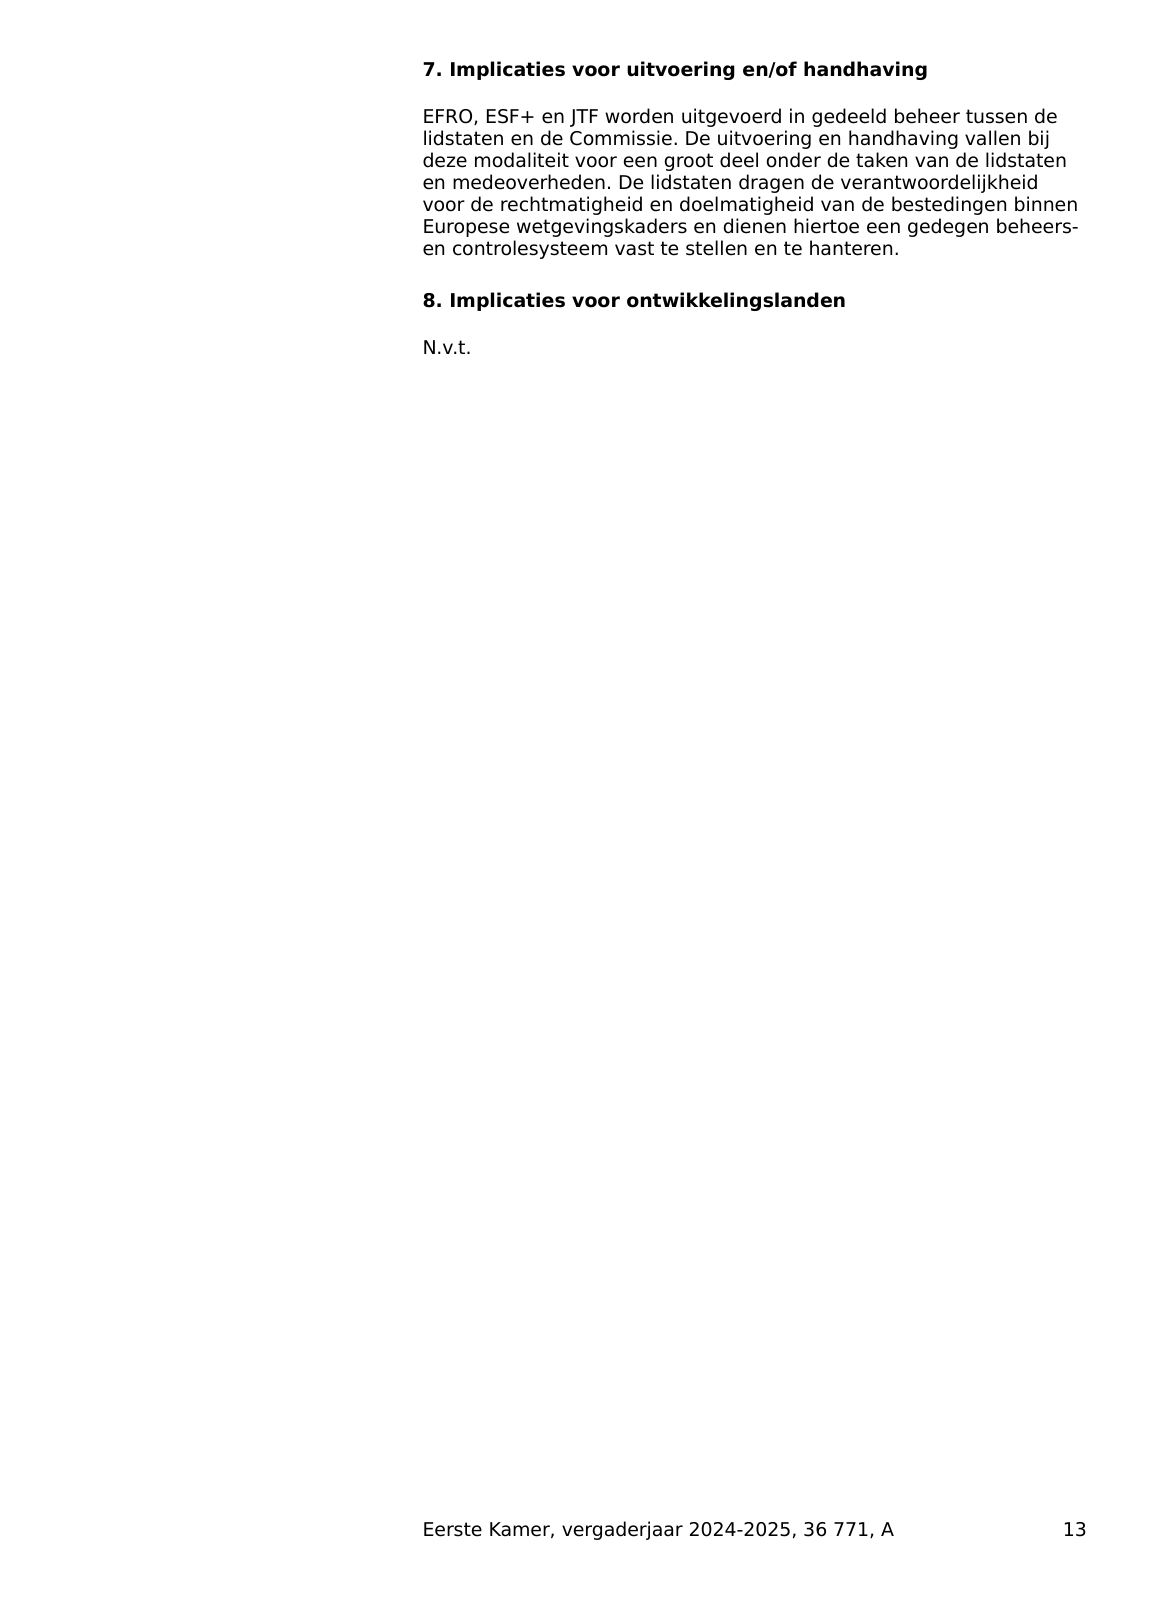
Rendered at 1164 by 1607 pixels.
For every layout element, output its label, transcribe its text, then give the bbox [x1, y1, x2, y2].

text N.v.t. [422, 337, 1087, 359]
subtitle 8. Implicaties voor ontwikkelingslanden [422, 290, 1087, 312]
subtitle 7. Implicaties voor uitvoering en/of handhaving [422, 59, 1087, 81]
text EFRO, ESF+ en JTF worden uitgevoerd in gedeeld beheer tussen de lidstaten en de Commissie. De uitvoering en handhaving vallen bij deze modaliteit voor een groot deel onder de taken van de lidstaten en medeoverheden. De lidstaten dragen de verantwoordelijkheid voor de rechtmatigheid en doelmatigheid van de bestedingen binnen Europese wetgevingskaders en dienen hiertoe een gedegen beheers- en controlesysteem vast te stellen en te hanteren. [422, 106, 1087, 260]
